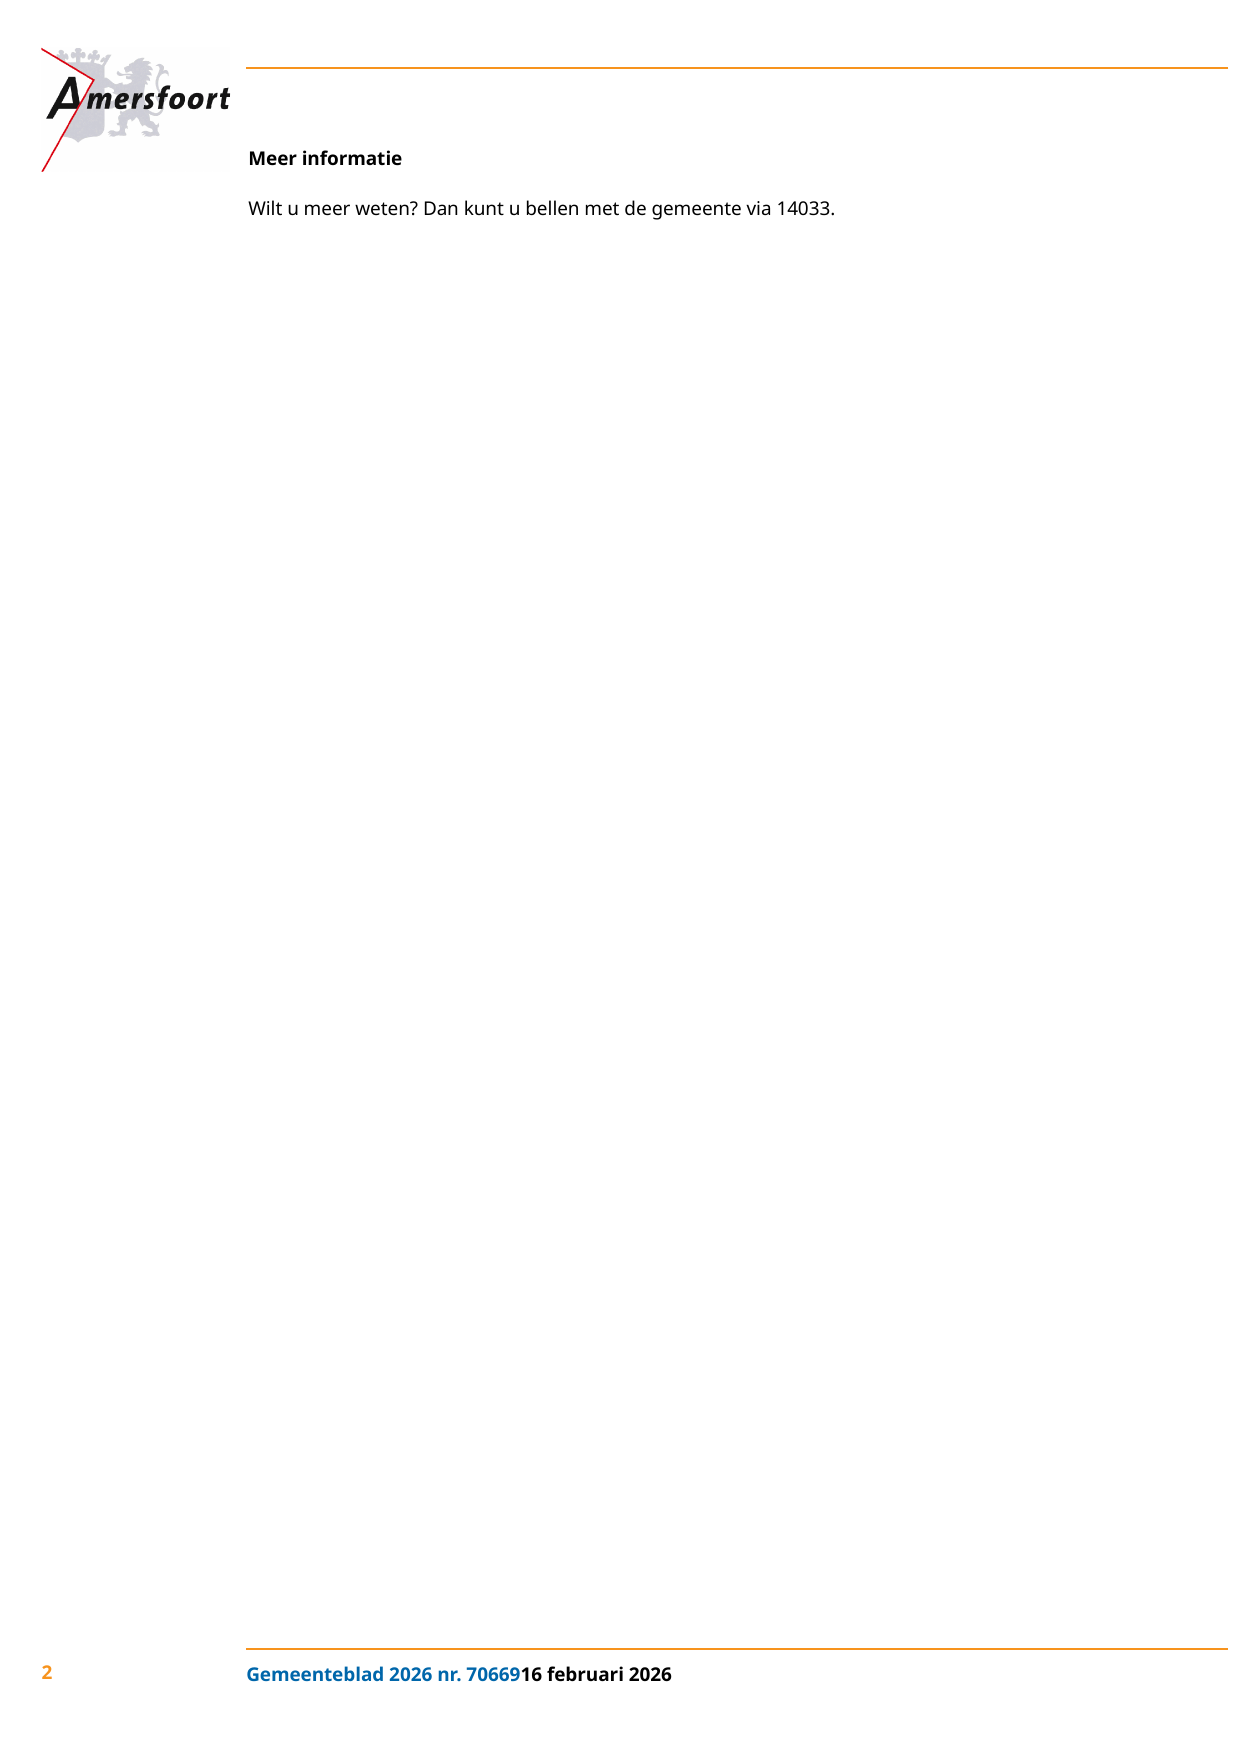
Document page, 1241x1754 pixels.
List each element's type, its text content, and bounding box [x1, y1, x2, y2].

picture [41, 47, 231, 172]
text Meer informatie [248, 145, 1152, 171]
text Wilt u meer weten? Dan kunt u bellen met de gemeente via 14033. [248, 196, 1152, 221]
